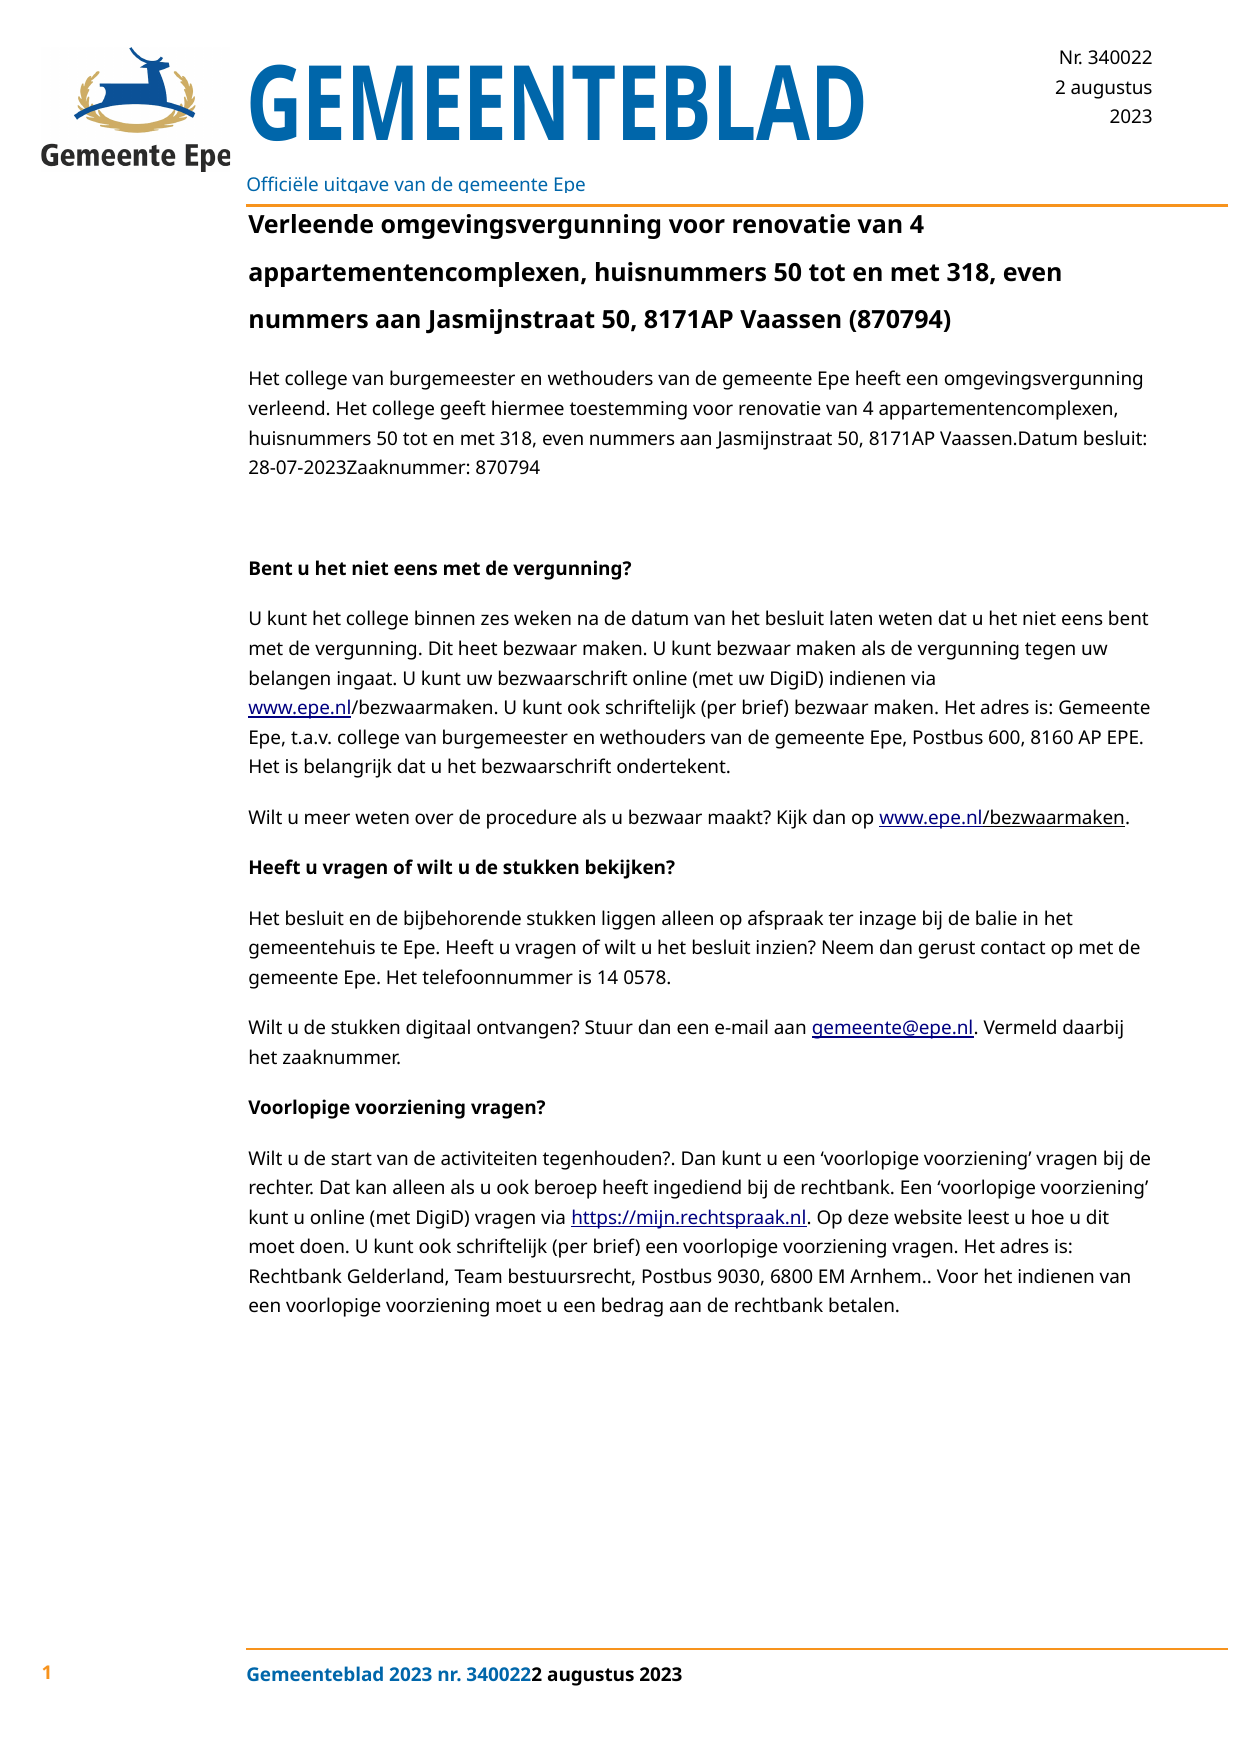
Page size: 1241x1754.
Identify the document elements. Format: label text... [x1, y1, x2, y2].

text Wilt u de stukken digitaal ontvangen? Stuur dan een e-mail aan gemeente@epe.nl. Vermeld daarbij het zaaknummer. [248, 1014, 1152, 1069]
text Het besluit en de bijbehorende stukken liggen alleen op afspraak ter inzage bij de balie in het gemeentehuis te Epe. Heeft u vragen of wilt u het besluit inzien? Neem dan gerust contact op met de gemeente Epe. Het telefoonnummer is 14 0578. [248, 905, 1152, 989]
text Wilt u meer weten over de procedure als u bezwaar maakt? Kijk dan op www.epe.nl/bezwaarmaken. [248, 804, 1152, 829]
text Heeft u vragen of wilt u de stukken bekijken? [248, 854, 1152, 880]
text Het college van burgemeester en wethouders van de gemeente Epe heeft een omgevingsvergunning verleend. Het college geeft hiermee toestemming voor renovatie van 4 appartementencomplexen, huisnummers 50 tot en met 318, even nummers aan Jasmijnstraat 50, 8171AP Vaassen.Datum besluit: 28-07-2023Zaaknummer: 870794 [248, 366, 1152, 480]
text Bent u het niet eens met de vergunning? [248, 555, 1152, 581]
text Voorlopige voorziening vragen? [248, 1094, 1152, 1120]
text Verleende omgevingsvergunning voor renovatie van 4 appartementencomplexen, huisnummers 50 tot en met 318, even nummers aan Jasmijnstraat 50, 8171AP Vaassen (870794) [248, 207, 1152, 336]
text U kunt het college binnen zes weken na de datum van het besluit laten weten dat u het niet eens bent met de vergunning. Dit heet bezwaar maken. U kunt bezwaar maken als de vergunning tegen uw belangen ingaat. U kunt uw bezwaarschrift online (met uw DigiD) indienen via www.epe.nl/bezwaarmaken. U kunt ook schriftelijk (per brief) bezwaar maken. Het adres is: Gemeente Epe, t.a.v. college van burgemeester en wethouders van de gemeente Epe, Postbus 600, 8160 AP EPE. Het is belangrijk dat u het bezwaarschrift ondertekent. [248, 606, 1152, 779]
picture [41, 47, 231, 172]
text Wilt u de start van de activiteiten tegenhouden?. Dan kunt u een ‘voorlopige voorziening’ vragen bij de rechter. Dat kan alleen als u ook beroep heeft ingediend bij de rechtbank. Een ‘voorlopige voorziening’ kunt u online (met DigiD) vragen via https://mijn.rechtspraak.nl. Op deze website leest u hoe u dit moet doen. U kunt ook schriftelijk (per brief) een voorlopige voorziening vragen. Het adres is: Rechtbank Gelderland, Team bestuursrecht, Postbus 9030, 6800 EM Arnhem.. Voor het indienen van een voorlopige voorziening moet u een bedrag aan de rechtbank betalen. [248, 1145, 1152, 1318]
